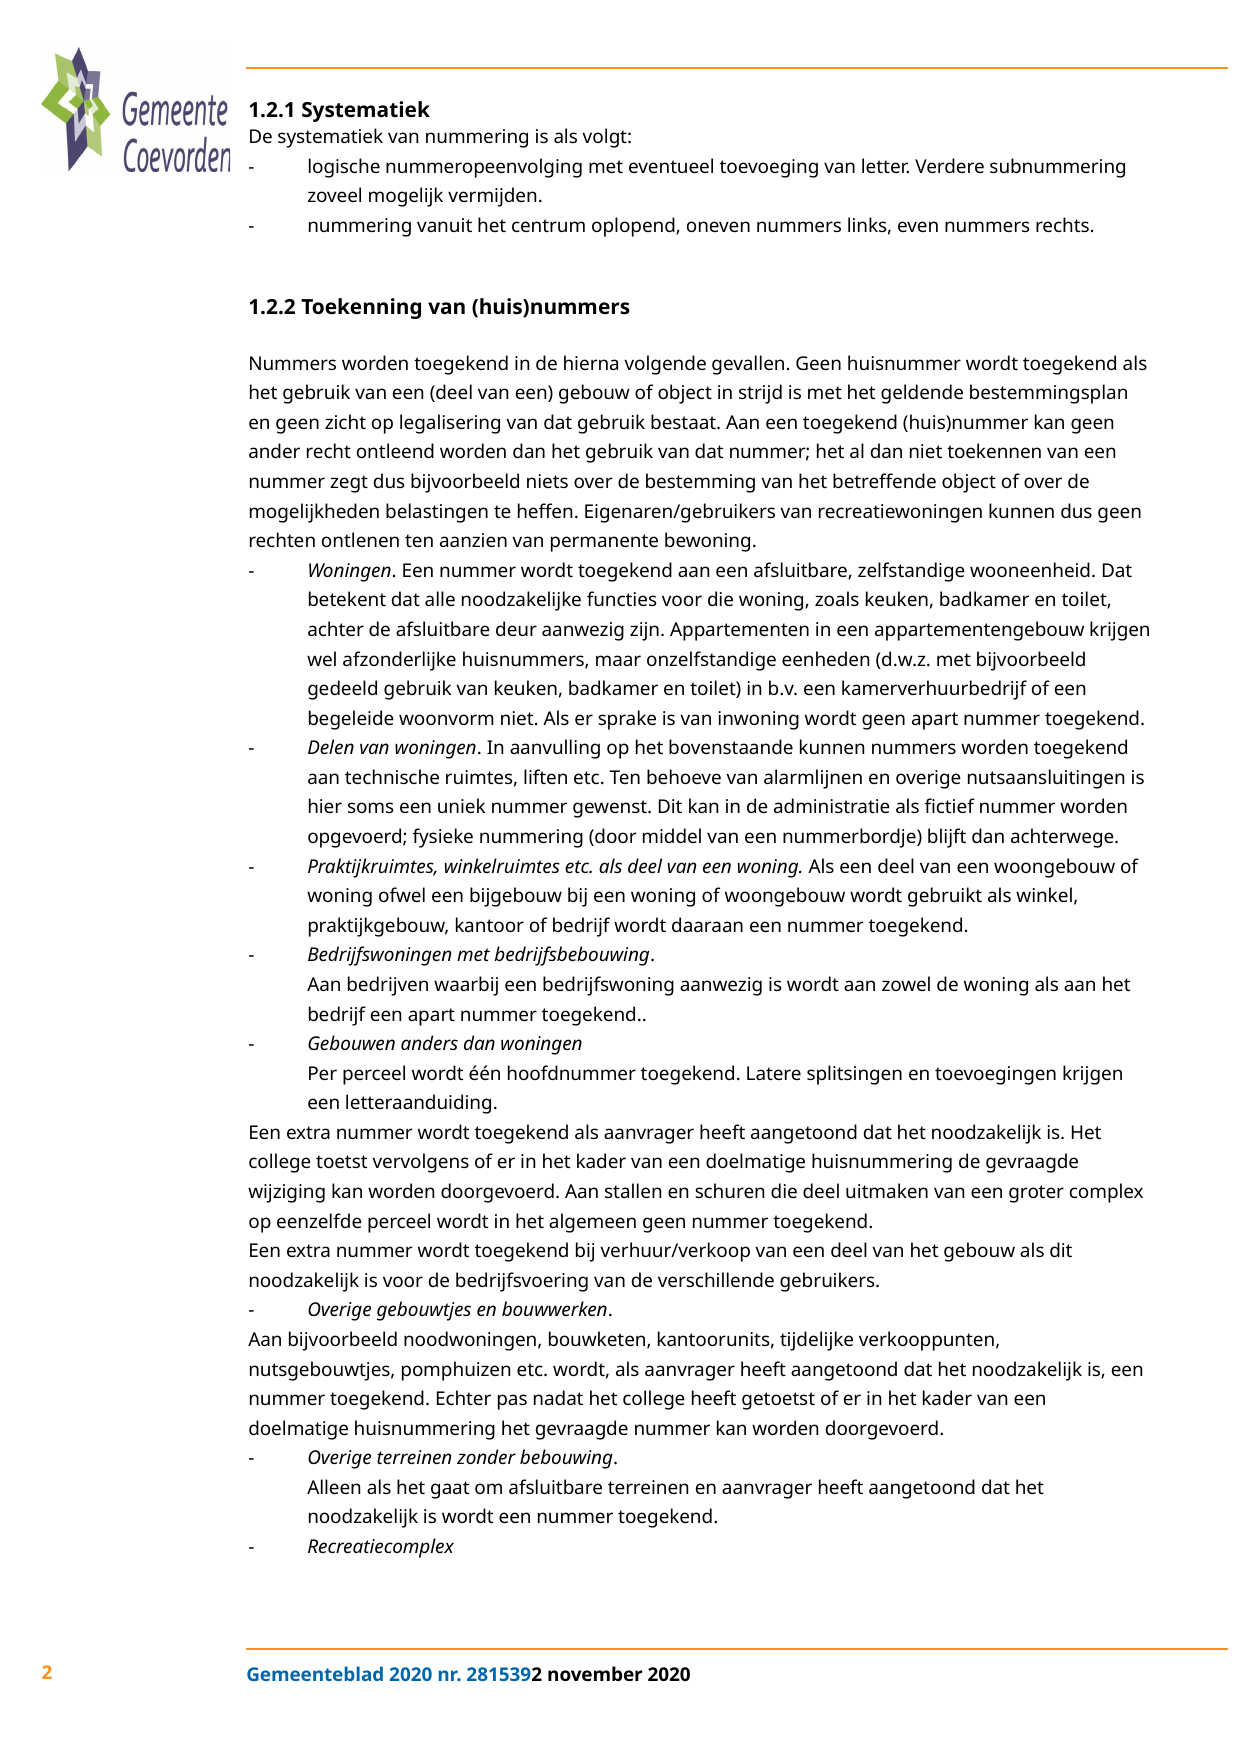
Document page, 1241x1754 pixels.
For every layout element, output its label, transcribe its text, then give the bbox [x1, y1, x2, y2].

list Per perceel wordt één hoofdnummer toegekend. Latere splitsingen en toevoegingen krijgen een letteraanduiding. [248, 1060, 1152, 1115]
list Overige gebouwtjes en bouwwerken. [248, 1297, 1152, 1322]
list Gebouwen anders dan woningen [248, 1030, 1152, 1056]
list Aan bedrijven waarbij een bedrijfswoning aanwezig is wordt aan zowel de woning als aan het bedrijf een apart nummer toegekend.. [248, 971, 1152, 1027]
list Praktijkruimtes, winkelruimtes etc. als deel van een woning. Als een deel van een woongebouw of woning ofwel een bijgebouw bij een woning of woongebouw wordt gebruikt als winkel, praktijkgebouw, kantoor of bedrijf wordt daaraan een nummer toegekend. [248, 853, 1152, 938]
text 1.2.2 Toekenning van (huis)nummers [248, 292, 1152, 320]
list Woningen. Een nummer wordt toegekend aan een afsluitbare, zelfstandige wooneenheid. Dat betekent dat alle noodzakelijke functies voor die woning, zoals keuken, badkamer en toilet, achter de afsluitbare deur aanwezig zijn. Appartementen in een appartementengebouw krijgen wel afzonderlijke huisnummers, maar onzelfstandige eenheden (d.w.z. met bijvoorbeeld gedeeld gebruik van keuken, badkamer en toilet) in b.v. een kamerverhuurbedrijf of een begeleide woonvorm niet. Als er sprake is van inwoning wordt geen apart nummer toegekend. [248, 557, 1152, 731]
text Een extra nummer wordt toegekend als aanvrager heeft aangetoond dat het noodzakelijk is. Het college toetst vervolgens of er in het kader van een doelmatige huisnummering de gevraagde wijziging kan worden doorgevoerd. Aan stallen en schuren die deel uitmaken van een groter complex op eenzelfde perceel wordt in het algemeen geen nummer toegekend. [248, 1119, 1152, 1234]
text Nummers worden toegekend in de hierna volgende gevallen. Geen huisnummer wordt toegekend als het gebruik van een (deel van een) gebouw of object in strijd is met het geldende bestemmingsplan en geen zicht op legalisering van dat gebruik bestaat. Aan een toegekend (huis)nummer kan geen ander recht ontleend worden dan het gebruik van dat nummer; het al dan niet toekennen van een nummer zegt dus bijvoorbeeld niets over de bestemming van het betreffende object of over de mogelijkheden belastingen te heffen. Eigenaren/gebruikers van recreatiewoningen kunnen dus geen rechten ontlenen ten aanzien van permanente bewoning. [248, 350, 1152, 553]
text Een extra nummer wordt toegekend bij verhuur/verkoop van een deel van het gebouw als dit noodzakelijk is voor de bedrijfsvoering van de verschillende gebruikers. [248, 1237, 1152, 1293]
text Aan bijvoorbeeld noodwoningen, bouwketen, kantoorunits, tijdelijke verkooppunten, nutsgebouwtjes, pomphuizen etc. wordt, als aanvrager heeft aangetoond dat het noodzakelijk is, een nummer toegekend. Echter pas nadat het college heeft getoetst of er in het kader van een doelmatige huisnummering het gevraagde nummer kan worden doorgevoerd. [248, 1326, 1152, 1441]
list logische nummeropeenvolging met eventueel toevoeging van letter. Verdere subnummering zoveel mogelijk vermijden. [248, 153, 1152, 208]
picture [41, 47, 231, 172]
list Overige terreinen zonder bebouwing. [248, 1444, 1152, 1470]
text 1.2.1 Systematiek [248, 95, 1152, 123]
list Alleen als het gaat om afsluitbare terreinen en aanvrager heeft aangetoond dat het noodzakelijk is wordt een nummer toegekend. [248, 1474, 1152, 1529]
list Bedrijfswoningen met bedrijfsbebouwing. [248, 942, 1152, 967]
list Recreatiecomplex [248, 1533, 1152, 1559]
list Delen van woningen. In aanvulling op het bovenstaande kunnen nummers worden toegekend aan technische ruimtes, liften etc. Ten behoeve van alarmlijnen en overige nutsaansluitingen is hier soms een uniek nummer gewenst. Dit kan in de administratie als fictief nummer worden opgevoerd; fysieke nummering (door middel van een nummerbordje) blijft dan achterwege. [248, 734, 1152, 849]
list nummering vanuit het centrum oplopend, oneven nummers links, even nummers rechts. [248, 212, 1152, 238]
text De systematiek van nummering is als volgt: [248, 123, 1152, 149]
